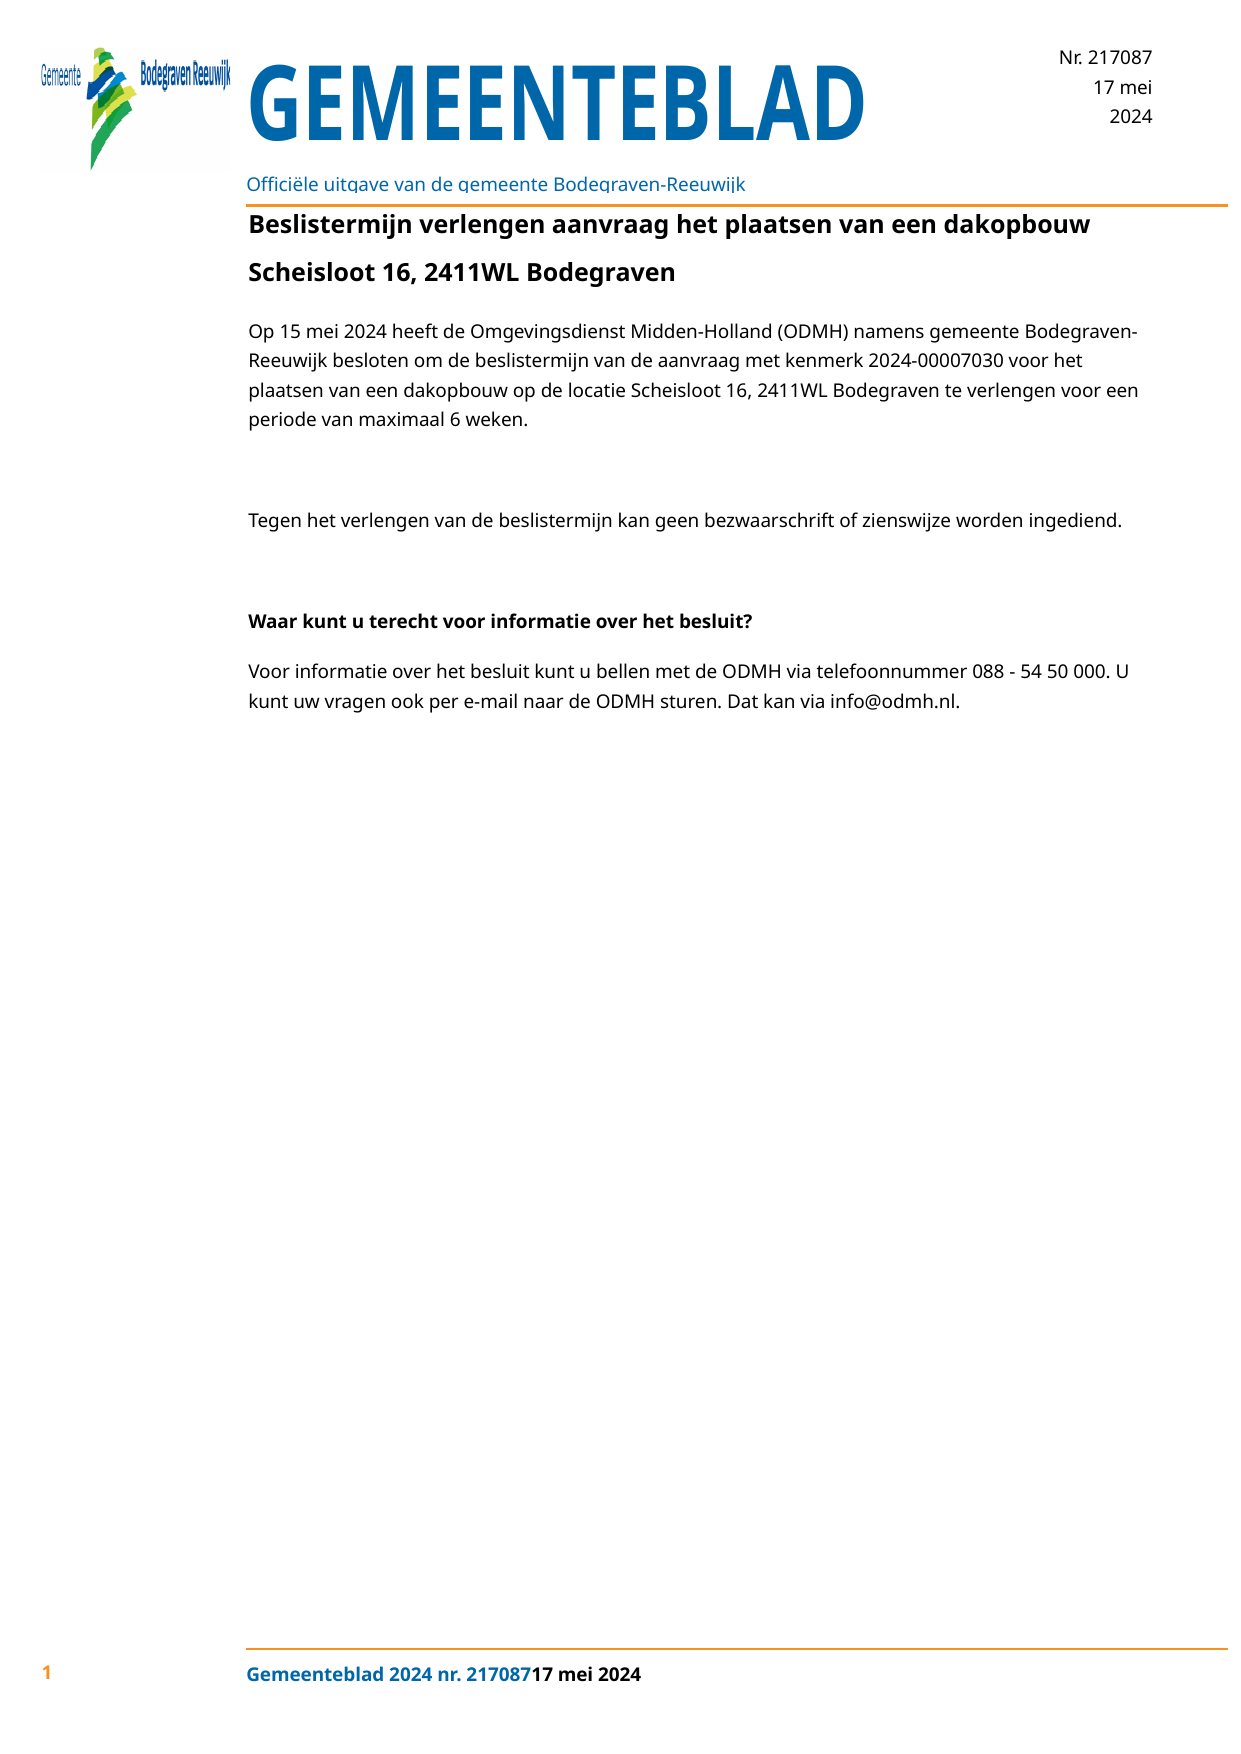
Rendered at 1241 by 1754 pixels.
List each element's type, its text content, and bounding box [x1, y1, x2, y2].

picture [41, 47, 231, 172]
text Waar kunt u terecht voor informatie over het besluit? [248, 608, 1152, 634]
text Op 15 mei 2024 heeft de Omgevingsdienst Midden-Holland (ODMH) namens gemeente Bodegraven-Reeuwijk besloten om de beslistermijn van de aanvraag met kenmerk 2024-00007030 voor het plaatsen van een dakopbouw op de locatie Scheisloot 16, 2411WL Bodegraven te verlengen voor een periode van maximaal 6 weken. [248, 318, 1152, 432]
text Tegen het verlengen van de beslistermijn kan geen bezwaarschrift of zienswijze worden ingediend. [248, 507, 1152, 533]
text Voor informatie over het besluit kunt u bellen met de ODMH via telefoonnummer 088 - 54 50 000. U kunt uw vragen ook per e-mail naar de ODMH sturen. Dat kan via info@odmh.nl. [248, 659, 1152, 714]
text Beslistermijn verlengen aanvraag het plaatsen van een dakopbouw Scheisloot 16, 2411WL Bodegraven [248, 207, 1152, 288]
